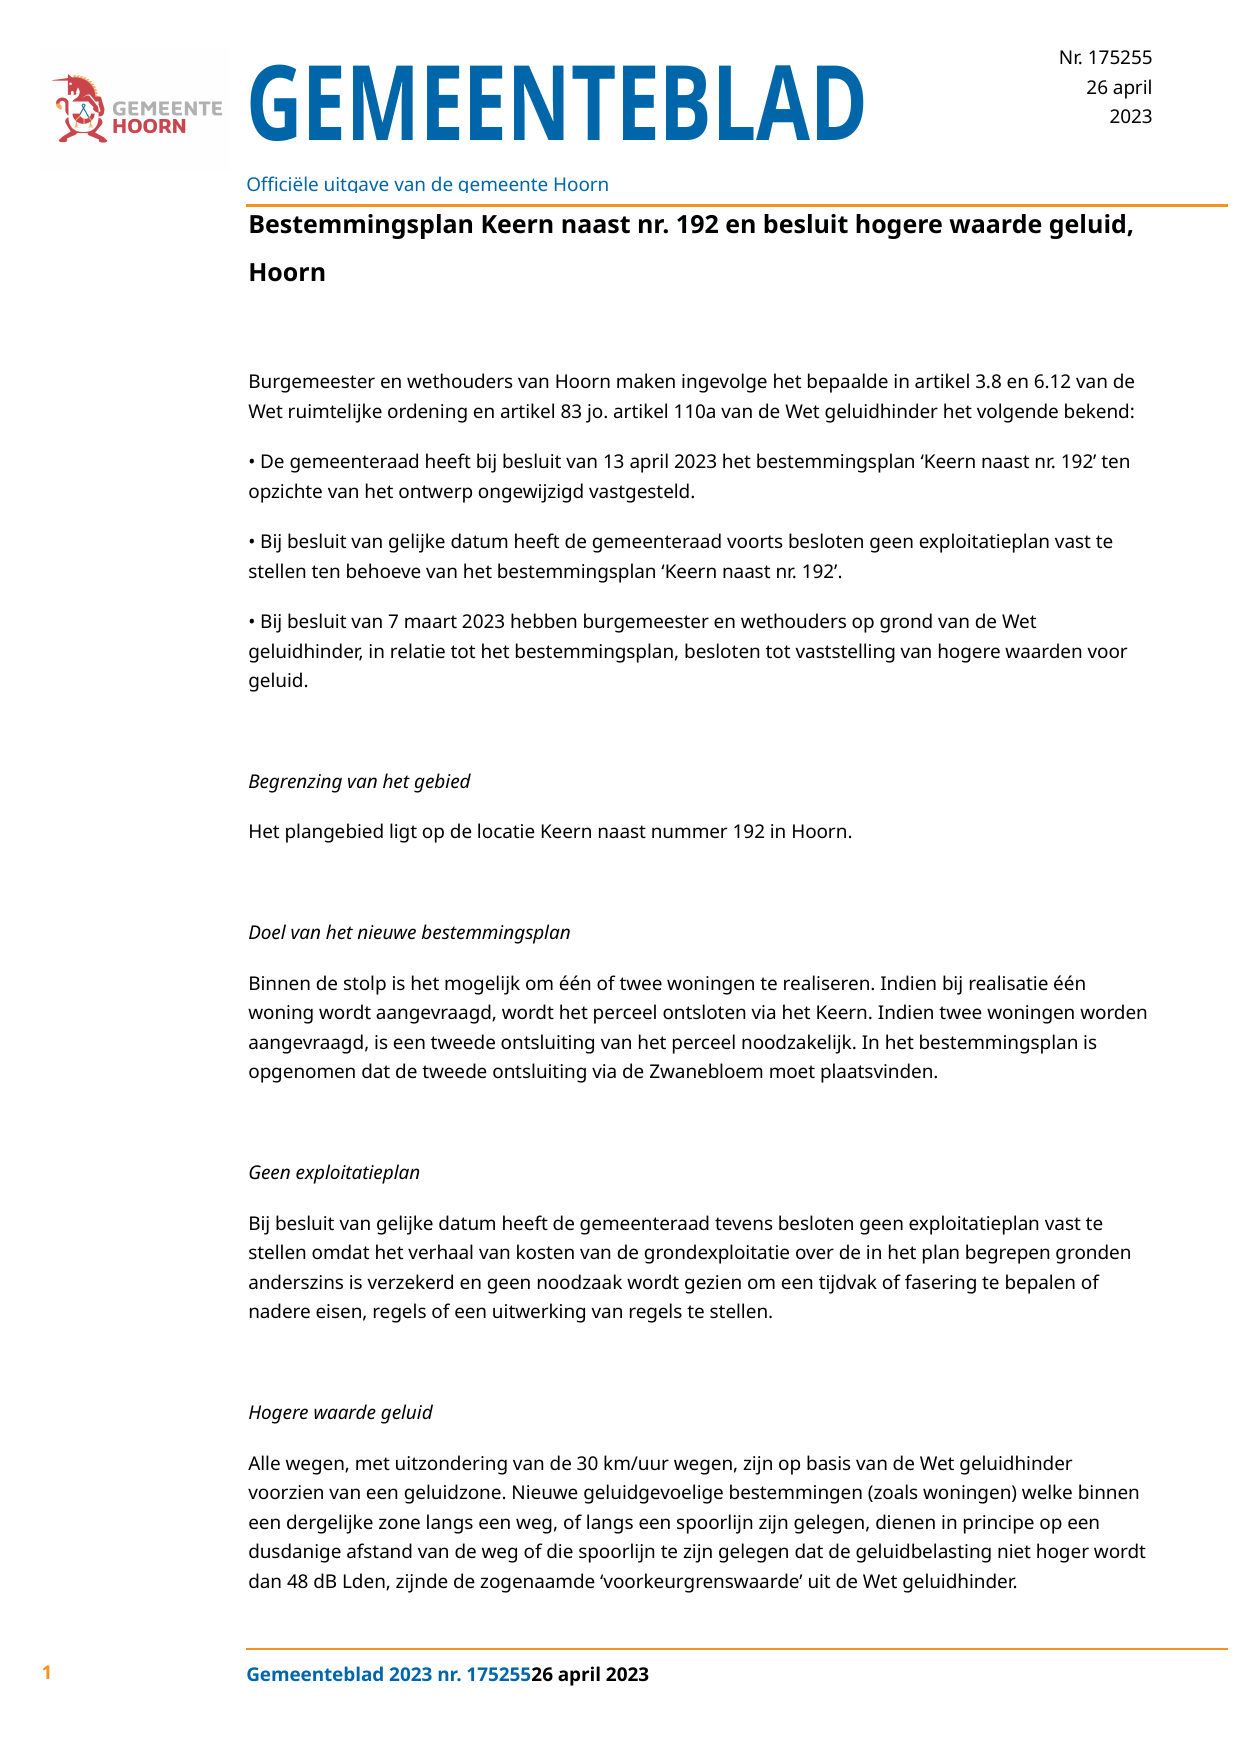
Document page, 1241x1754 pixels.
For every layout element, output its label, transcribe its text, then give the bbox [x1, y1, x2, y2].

text Bij besluit van gelijke datum heeft de gemeenteraad tevens besloten geen exploitatieplan vast te stellen omdat het verhaal van kosten van de grondexploitatie over de in het plan begrepen gronden anderszins is verzekerd en geen noodzaak wordt gezien om een tijdvak of fasering te bepalen of nadere eisen, regels of een uitwerking van regels te stellen. [248, 1210, 1152, 1324]
text • Bij besluit van gelijke datum heeft de gemeenteraad voorts besloten geen exploitatieplan vast te stellen ten behoeve van het bestemmingsplan ‘Keern naast nr. 192’. [248, 528, 1152, 584]
text Burgemeester en wethouders van Hoorn maken ingevolge het bepaalde in artikel 3.8 en 6.12 van de Wet ruimtelijke ordening en artikel 83 jo. artikel 110a van de Wet geluidhinder het volgende bekend: [248, 368, 1152, 424]
text Het plangebied ligt op de locatie Keern naast nummer 192 in Hoorn. [248, 819, 1152, 844]
text Doel van het nieuwe bestemmingsplan [248, 919, 1152, 945]
text Geen exploitatieplan [248, 1159, 1152, 1185]
text • Bij besluit van 7 maart 2023 hebben burgemeester en wethouders op grond van de Wet geluidhinder, in relatie tot het bestemmingsplan, besloten tot vaststelling van hogere waarden voor geluid. [248, 608, 1152, 693]
text • De gemeenteraad heeft bij besluit van 13 april 2023 het bestemmingsplan ‘Keern naast nr. 192’ ten opzichte van het ontwerp ongewijzigd vastgesteld. [248, 448, 1152, 504]
text Binnen de stolp is het mogelijk om één of twee woningen te realiseren. Indien bij realisatie één woning wordt aangevraagd, wordt het perceel ontsloten via het Keern. Indien twee woningen worden aangevraagd, is een tweede ontsluiting van het perceel noodzakelijk. In het bestemmingsplan is opgenomen dat de tweede ontsluiting via de Zwanebloem moet plaatsvinden. [248, 970, 1152, 1084]
text Alle wegen, met uitzondering van de 30 km/uur wegen, zijn op basis van de Wet geluidhinder voorzien van een geluidzone. Nieuwe geluidgevoelige bestemmingen (zoals woningen) welke binnen een dergelijke zone langs een weg, of langs een spoorlijn zijn gelegen, dienen in principe op een dusdanige afstand van de weg of die spoorlijn te zijn gelegen dat de geluidbelasting niet hoger wordt dan 48 dB Lden, zijnde de zogenaamde ‘voorkeurgrenswaarde’ uit de Wet geluidhinder. [248, 1450, 1152, 1594]
text Bestemmingsplan Keern naast nr. 192 en besluit hogere waarde geluid, Hoorn [248, 207, 1152, 288]
text Hogere waarde geluid [248, 1399, 1152, 1425]
picture [41, 47, 231, 172]
text Begrenzing van het gebied [248, 768, 1152, 794]
